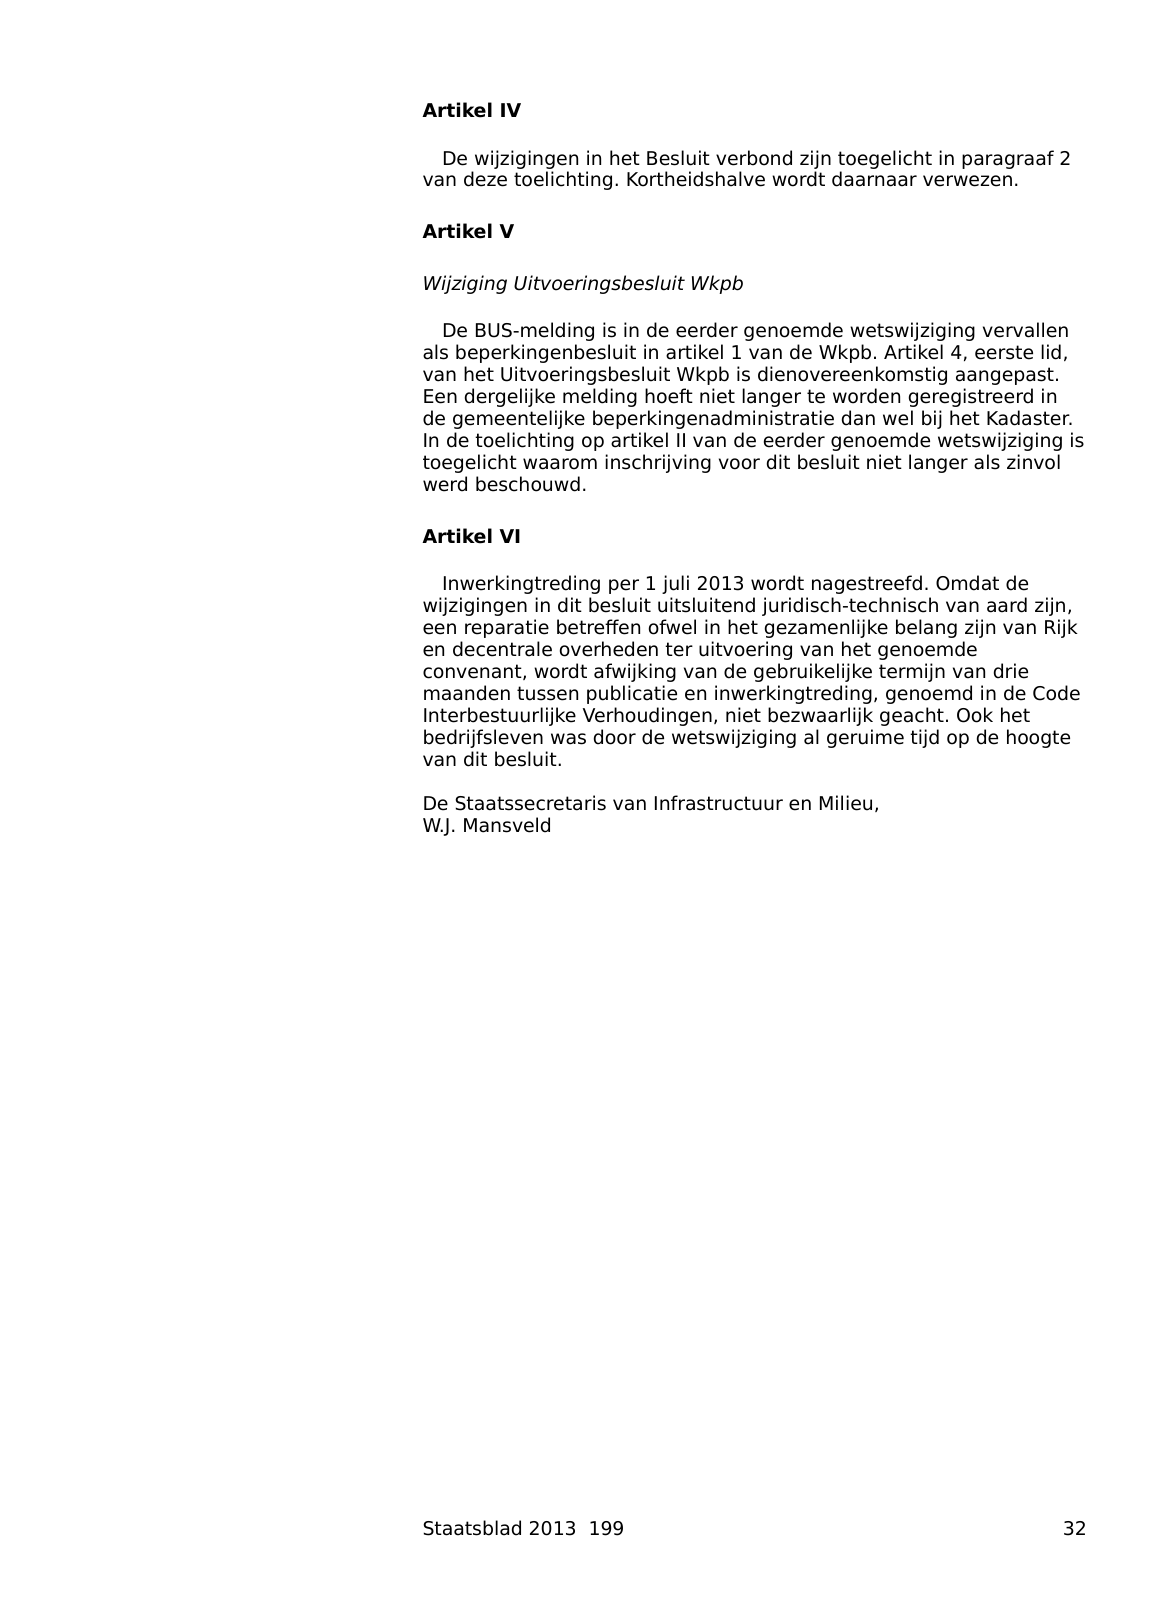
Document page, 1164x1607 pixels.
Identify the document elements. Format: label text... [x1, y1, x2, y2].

subtitle Artikel V [422, 221, 1087, 243]
subtitle Wijziging Uitvoeringsbesluit Wkpb [422, 273, 1087, 295]
text De BUS-melding is in de eerder genoemde wetswijziging vervallen als beperkingenbesluit in artikel 1 van de Wkpb. Artikel 4, eerste lid, van het Uitvoeringsbesluit Wkpb is dienovereenkomstig aangepast. Een dergelijke melding hoeft niet langer te worden geregistreerd in de gemeentelijke beperkingenadministratie dan wel bij het Kadaster. In de toelichting op artikel II van de eerder genoemde wetswijziging is toegelicht waarom inschrijving voor dit besluit niet langer als zinvol werd beschouwd. [422, 320, 1087, 496]
text Inwerkingtreding per 1 juli 2013 wordt nagestreefd. Omdat de wijzigingen in dit besluit uitsluitend juridisch-technisch van aard zijn, een reparatie betreffen ofwel in het gezamenlijke belang zijn van Rijk en decentrale overheden ter uitvoering van het genoemde convenant, wordt afwijking van de gebruikelijke termijn van drie maanden tussen publicatie en inwerkingtreding, genoemd in de Code Interbestuurlijke Verhoudingen, niet bezwaarlijk geacht. Ook het bedrijfsleven was door de wetswijziging al geruime tijd op de hoogte van dit besluit. [422, 573, 1087, 771]
subtitle Artikel VI [422, 526, 1087, 548]
text De Staatssecretaris van Infrastructuur en Milieu, W.J. Mansveld [422, 793, 1087, 837]
subtitle Artikel IV [422, 100, 1087, 122]
text De wijzigingen in het Besluit verbond zijn toegelicht in paragraaf 2 van deze toelichting. Kortheidshalve wordt daarnaar verwezen. [422, 147, 1087, 191]
